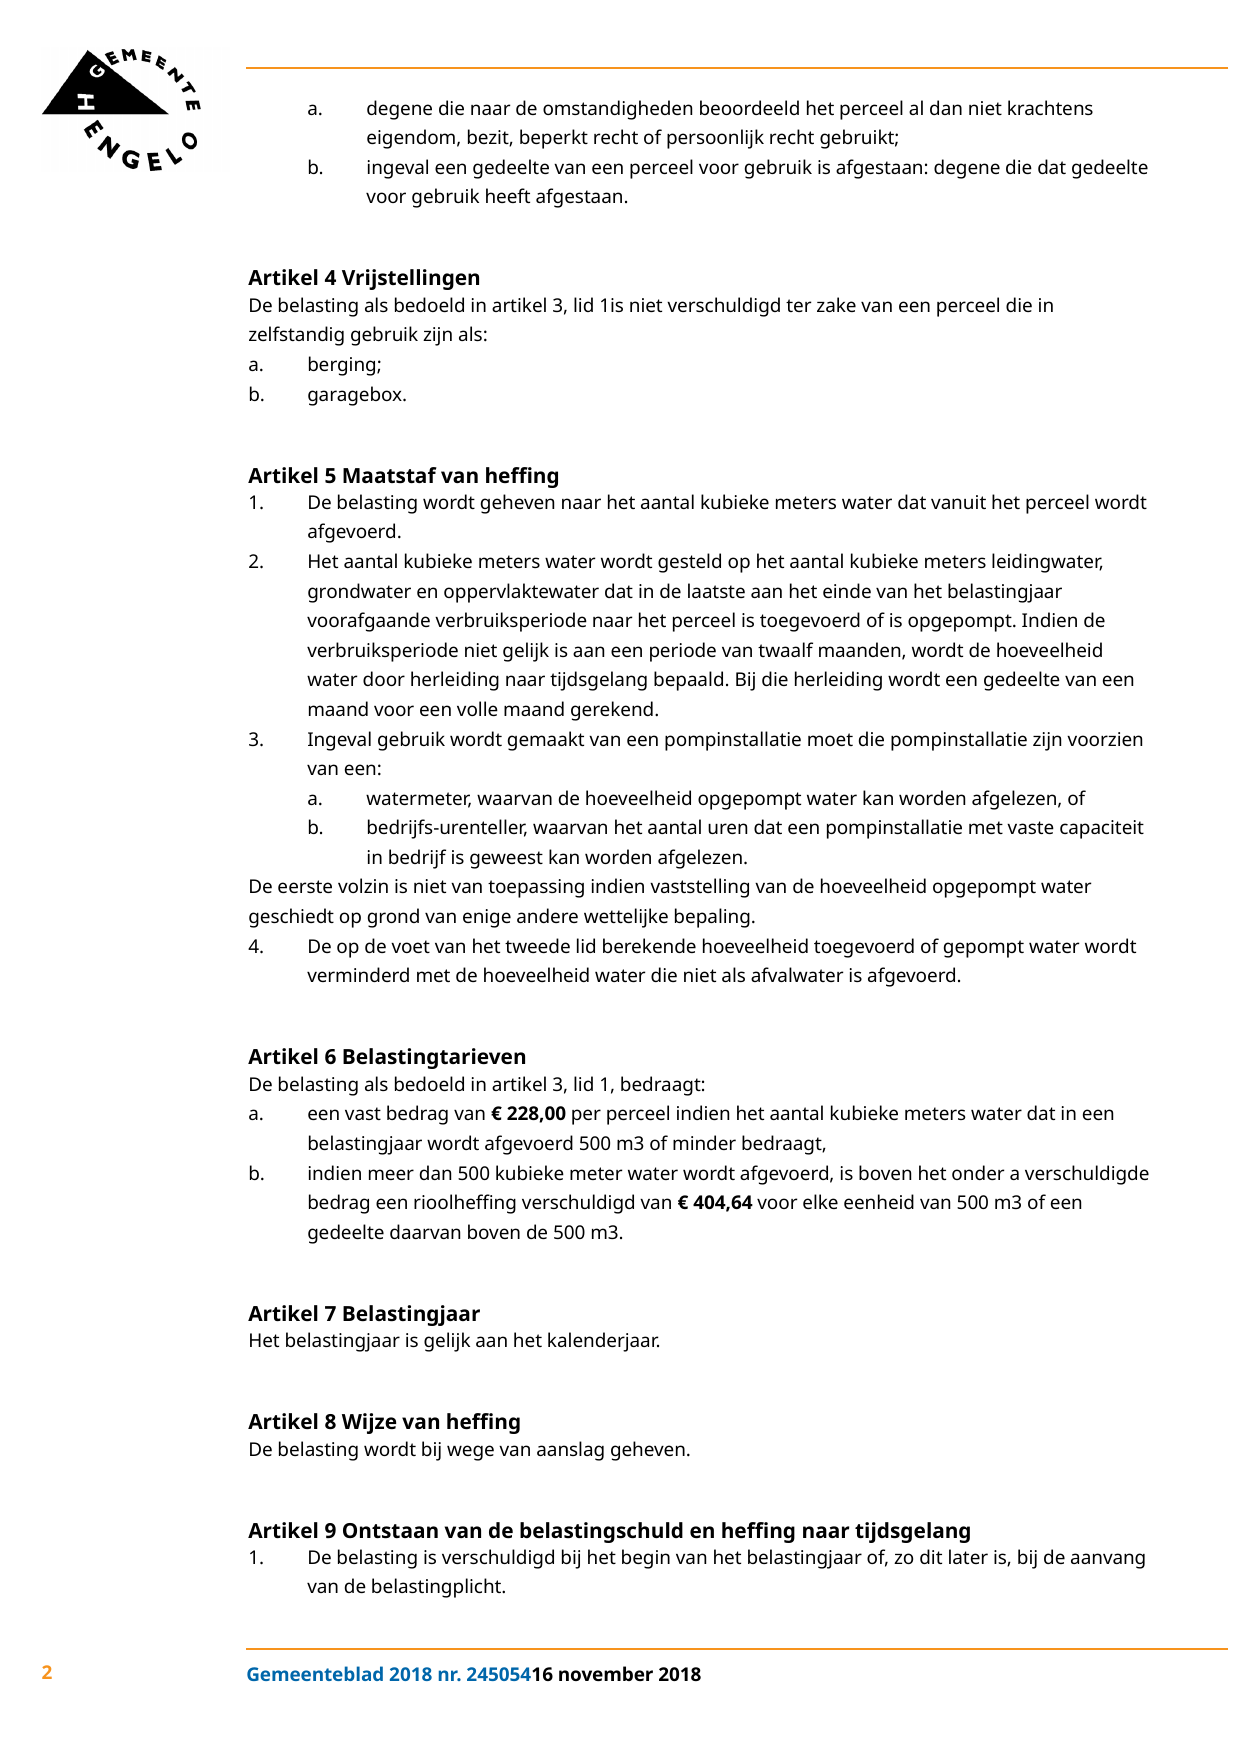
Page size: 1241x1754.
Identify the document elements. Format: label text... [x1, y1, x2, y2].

list De op de voet van het tweede lid berekende hoeveelheid toegevoerd of gepompt water wordt verminderd met de hoeveelheid water die niet als afvalwater is afgevoerd. [248, 933, 1152, 988]
text Artikel 6 Belastingtarieven [248, 1042, 1152, 1071]
text De belasting wordt bij wege van aanslag geheven. [248, 1436, 1152, 1461]
text De eerste volzin is niet van toepassing indien vaststelling van de hoeveelheid opgepompt water geschiedt op grond van enige andere wettelijke bepaling. [248, 874, 1152, 929]
picture [41, 47, 231, 172]
text Artikel 4 Vrijstellingen [248, 263, 1152, 292]
list watermeter, waarvan de hoeveelheid opgepompt water kan worden afgelezen, of [307, 785, 1152, 811]
text De belasting als bedoeld in artikel 3, lid 1is niet verschuldigd ter zake van een perceel die in zelfstandig gebruik zijn als: [248, 292, 1152, 347]
list indien meer dan 500 kubieke meter water wordt afgevoerd, is boven het onder a verschuldigde bedrag een rioolheffing verschuldigd van € 404,64 voor elke eenheid van 500 m3 of een gedeelte daarvan boven de 500 m3. [248, 1160, 1152, 1244]
text De belasting als bedoeld in artikel 3, lid 1, bedraagt: [248, 1071, 1152, 1097]
list Ingeval gebruik wordt gemaakt van een pompinstallatie moet die pompinstallatie zijn voorzien van een: [248, 726, 1152, 781]
list De belasting is verschuldigd bij het begin van het belastingjaar of, zo dit later is, bij de aanvang van de belastingplicht. [248, 1544, 1152, 1599]
text Het belastingjaar is gelijk aan het kalenderjaar. [248, 1327, 1152, 1353]
list bedrijfs-urenteller, waarvan het aantal uren dat een pompinstallatie met vaste capaciteit in bedrijf is geweest kan worden afgelezen. [307, 814, 1152, 870]
text Artikel 9 Ontstaan van de belastingschuld en heffing naar tijdsgelang [248, 1516, 1152, 1544]
text Artikel 5 Maatstaf van heffing [248, 461, 1152, 489]
list een vast bedrag van € 228,00 per perceel indien het aantal kubieke meters water dat in een belastingjaar wordt afgevoerd 500 m3 of minder bedraagt, [248, 1101, 1152, 1156]
text Artikel 7 Belastingjaar [248, 1299, 1152, 1327]
list De belasting wordt geheven naar het aantal kubieke meters water dat vanuit het perceel wordt afgevoerd. [248, 489, 1152, 544]
list berging; [248, 351, 1152, 377]
list Het aantal kubieke meters water wordt gesteld op het aantal kubieke meters leidingwater, grondwater en oppervlaktewater dat in de laatste aan het einde van het belastingjaar voorafgaande verbruiksperiode naar het perceel is toegevoerd of is opgepompt. Indien de verbruiksperiode niet gelijk is aan een periode van twaalf maanden, wordt de hoeveelheid water door herleiding naar tijdsgelang bepaald. Bij die herleiding wordt een gedeelte van een maand voor een volle maand gerekend. [248, 548, 1152, 722]
list degene die naar de omstandigheden beoordeeld het perceel al dan niet krachtens eigendom, bezit, beperkt recht of persoonlijk recht gebruikt; [307, 95, 1152, 150]
text Artikel 8 Wijze van heffing [248, 1407, 1152, 1436]
list garagebox. [248, 381, 1152, 406]
list ingeval een gedeelte van een perceel voor gebruik is afgestaan: degene die dat gedeelte voor gebruik heeft afgestaan. [307, 154, 1152, 209]
